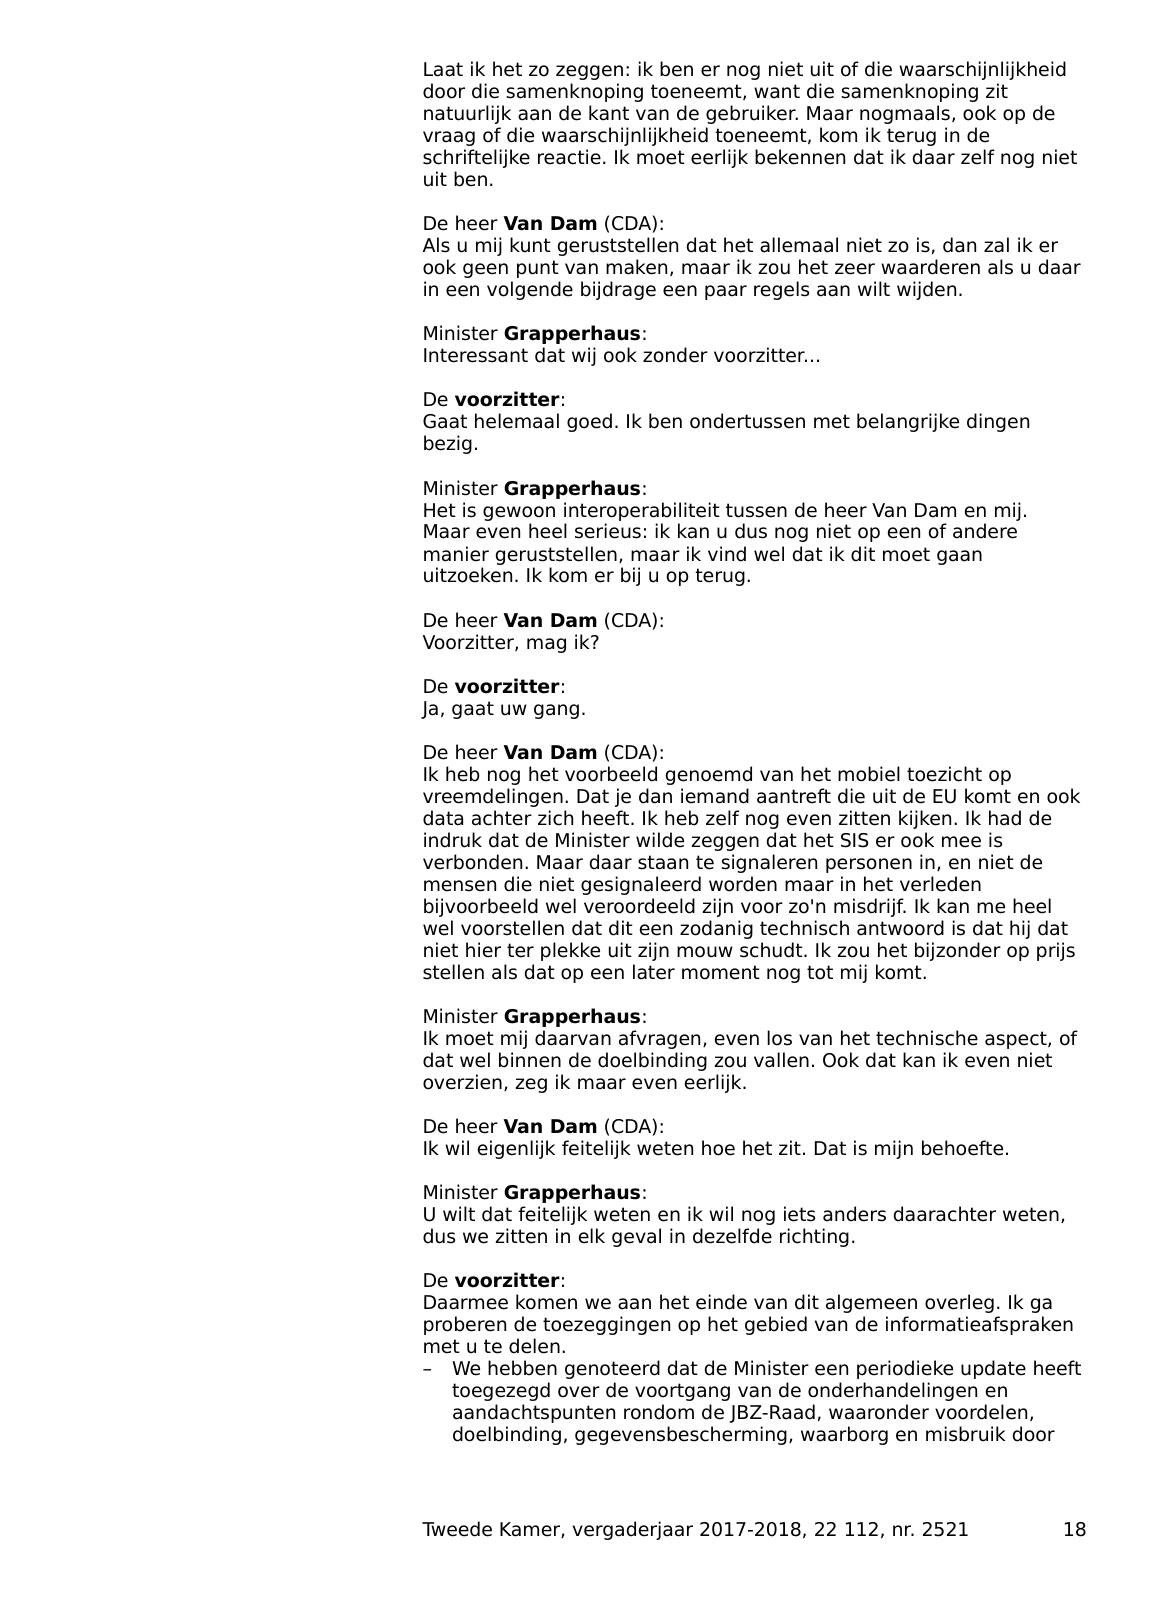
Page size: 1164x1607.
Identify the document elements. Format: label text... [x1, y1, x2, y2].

text De heer Van Dam (CDA): [422, 1116, 1087, 1138]
text Minister Grapperhaus: [422, 1182, 1087, 1204]
text Laat ik het zo zeggen: ik ben er nog niet uit of die waarschijnlijkheid door die samenknoping toeneemt, want die samenknoping zit natuurlijk aan de kant van de gebruiker. Maar nogmaals, ook op de vraag of die waarschijnlijkheid toeneemt, kom ik terug in de schriftelijke reactie. Ik moet eerlijk bekennen dat ik daar zelf nog niet uit ben. [422, 59, 1087, 191]
text U wilt dat feitelijk weten en ik wil nog iets anders daarachter weten, dus we zitten in elk geval in dezelfde richting. [422, 1204, 1087, 1248]
text Minister Grapperhaus: [422, 477, 1087, 499]
text – We hebben genoteerd dat de Minister een periodieke update heeft toegezegd over de voortgang van de onderhandelingen en aandachtspunten rondom de JBZ-Raad, waaronder voordelen, doelbinding, gegevensbescherming, waarborg en misbruik door [422, 1358, 1087, 1446]
text Het is gewoon interoperabiliteit tussen de heer Van Dam en mij. [422, 499, 1087, 521]
text Ik wil eigenlijk feitelijk weten hoe het zit. Dat is mijn behoefte. [422, 1138, 1087, 1160]
text Als u mij kunt geruststellen dat het allemaal niet zo is, dan zal ik er ook geen punt van maken, maar ik zou het zeer waarderen als u daar in een volgende bijdrage een paar regels aan wilt wijden. [422, 235, 1087, 301]
text De heer Van Dam (CDA): [422, 742, 1087, 764]
text De heer Van Dam (CDA): [422, 609, 1087, 632]
text Gaat helemaal goed. Ik ben ondertussen met belangrijke dingen bezig. [422, 411, 1087, 455]
text Ik heb nog het voorbeeld genoemd van het mobiel toezicht op vreemdelingen. Dat je dan iemand aantreft die uit de EU komt en ook data achter zich heeft. Ik heb zelf nog even zitten kijken. Ik had de indruk dat de Minister wilde zeggen dat het SIS er ook mee is verbonden. Maar daar staan te signaleren personen in, en niet de mensen die niet gesignaleerd worden maar in het verleden bijvoorbeeld wel veroordeeld zijn voor zo'n misdrijf. Ik kan me heel wel voorstellen dat dit een zodanig technisch antwoord is dat hij dat niet hier ter plekke uit zijn mouw schudt. Ik zou het bijzonder op prijs stellen als dat op een later moment nog tot mij komt. [422, 764, 1087, 984]
text De voorzitter: [422, 389, 1087, 411]
text Interessant dat wij ook zonder voorzitter... [422, 345, 1087, 367]
text Minister Grapperhaus: [422, 1006, 1087, 1028]
text De voorzitter: [422, 1270, 1087, 1292]
text Ik moet mij daarvan afvragen, even los van het technische aspect, of dat wel binnen de doelbinding zou vallen. Ook dat kan ik even niet overzien, zeg ik maar even eerlijk. [422, 1028, 1087, 1094]
text De voorzitter: [422, 676, 1087, 698]
text Daarmee komen we aan het einde van dit algemeen overleg. Ik ga proberen de toezeggingen op het gebied van de informatieafspraken met u te delen. [422, 1292, 1087, 1358]
text Maar even heel serieus: ik kan u dus nog niet op een of andere manier geruststellen, maar ik vind wel dat ik dit moet gaan uitzoeken. Ik kom er bij u op terug. [422, 521, 1087, 587]
text Minister Grapperhaus: [422, 323, 1087, 345]
text Voorzitter, mag ik? [422, 632, 1087, 653]
text Ja, gaat uw gang. [422, 698, 1087, 720]
text De heer Van Dam (CDA): [422, 213, 1087, 235]
